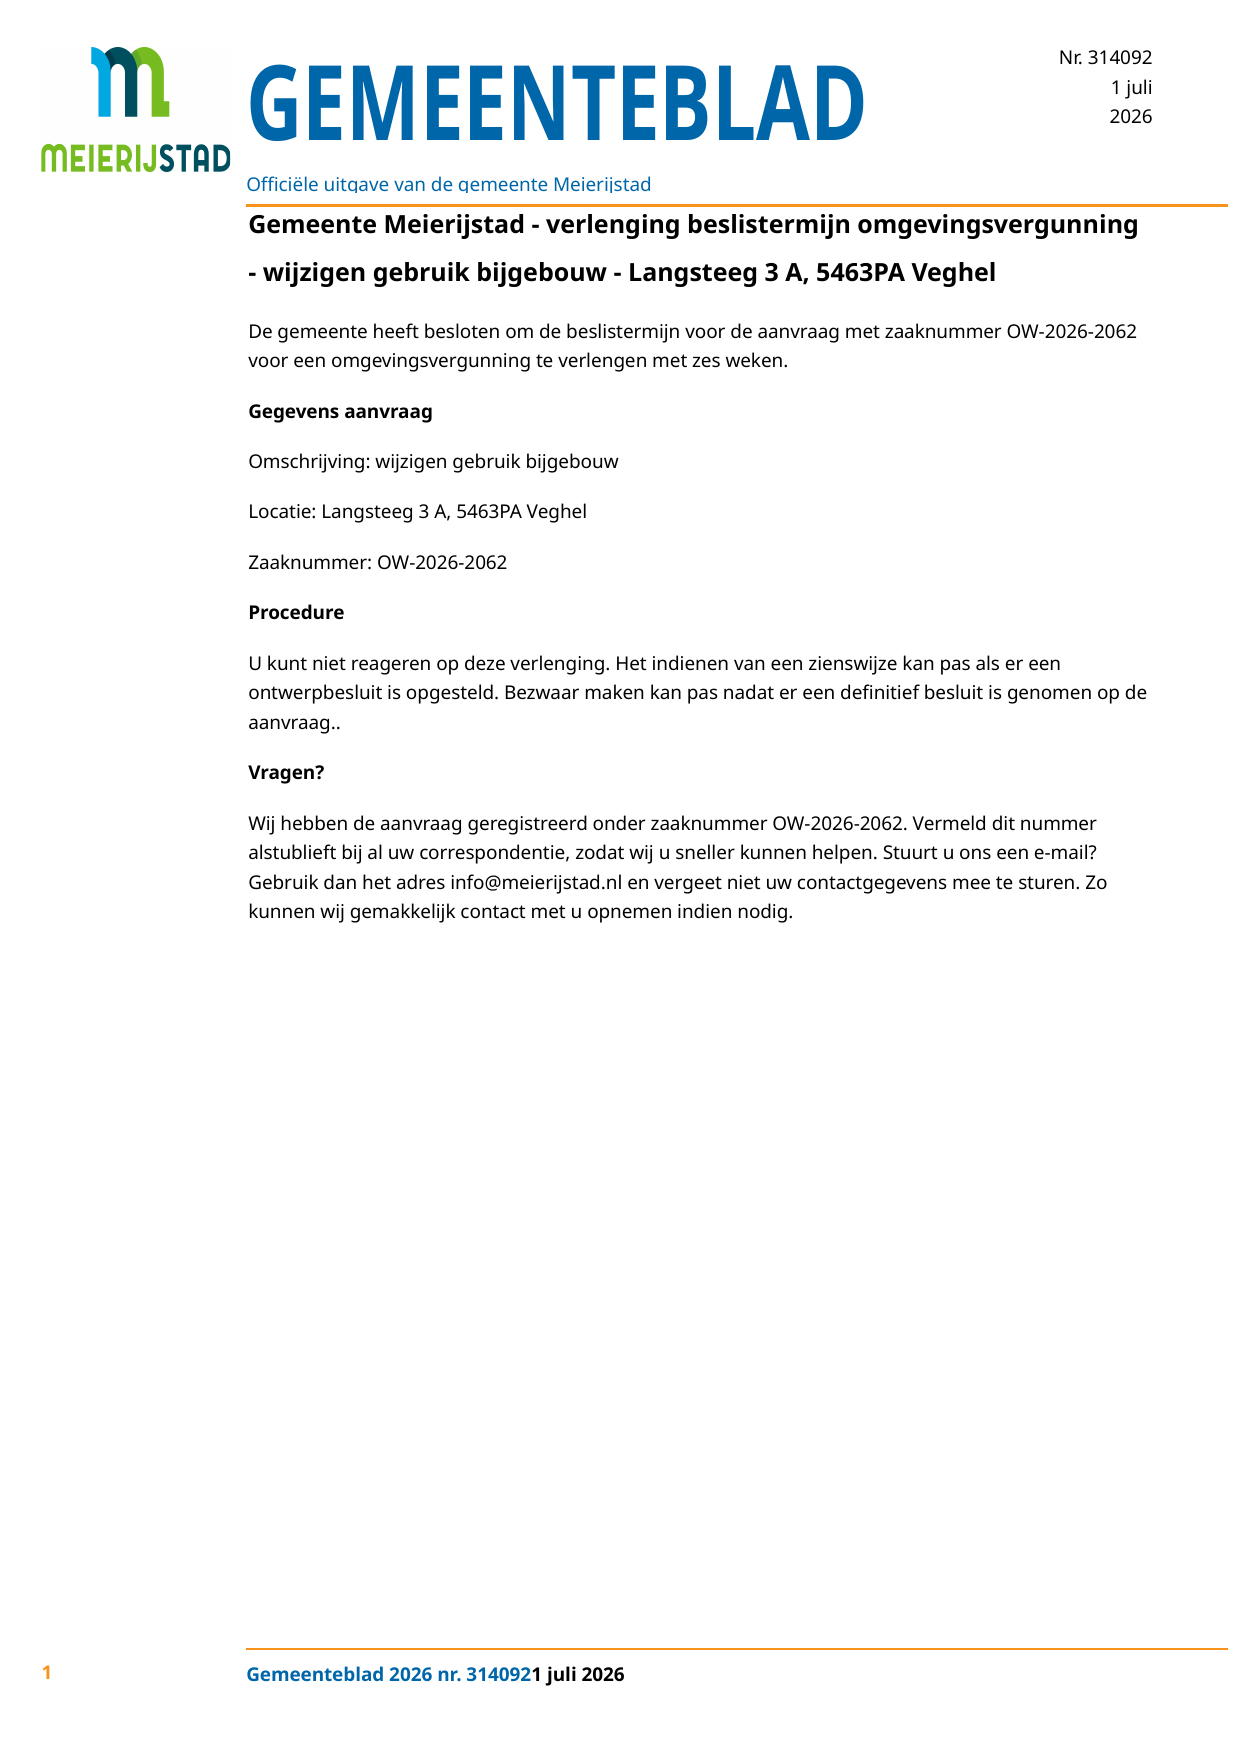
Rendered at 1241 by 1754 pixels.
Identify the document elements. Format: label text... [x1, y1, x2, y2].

text Omschrijving: wijzigen gebruik bijgebouw [248, 448, 1152, 474]
text Gemeente Meierijstad - verlenging beslistermijn omgevingsvergunning - wijzigen gebruik bijgebouw - Langsteeg 3 A, 5463PA Veghel [248, 207, 1152, 288]
picture [41, 47, 231, 172]
text U kunt niet reageren op deze verlenging. Het indienen van een zienswijze kan pas als er een ontwerpbesluit is opgesteld. Bezwaar maken kan pas nadat er een definitief besluit is genomen op de aanvraag.. [248, 650, 1152, 735]
text Gegevens aanvraag [248, 398, 1152, 424]
text De gemeente heeft besloten om de beslistermijn voor de aanvraag met zaaknummer OW-2026-2062 voor een omgevingsvergunning te verlengen met zes weken. [248, 318, 1152, 373]
text Zaaknummer: OW-2026-2062 [248, 549, 1152, 575]
text Locatie: Langsteeg 3 A, 5463PA Veghel [248, 499, 1152, 524]
text Procedure [248, 599, 1152, 625]
text Vragen? [248, 759, 1152, 785]
text Wij hebben de aanvraag geregistreerd onder zaaknummer OW-2026-2062. Vermeld dit nummer alstublieft bij al uw correspondentie, zodat wij u sneller kunnen helpen. Stuurt u ons een e-mail? Gebruik dan het adres info@meierijstad.nl en vergeet niet uw contactgegevens mee te sturen. Zo kunnen wij gemakkelijk contact met u opnemen indien nodig. [248, 810, 1152, 924]
